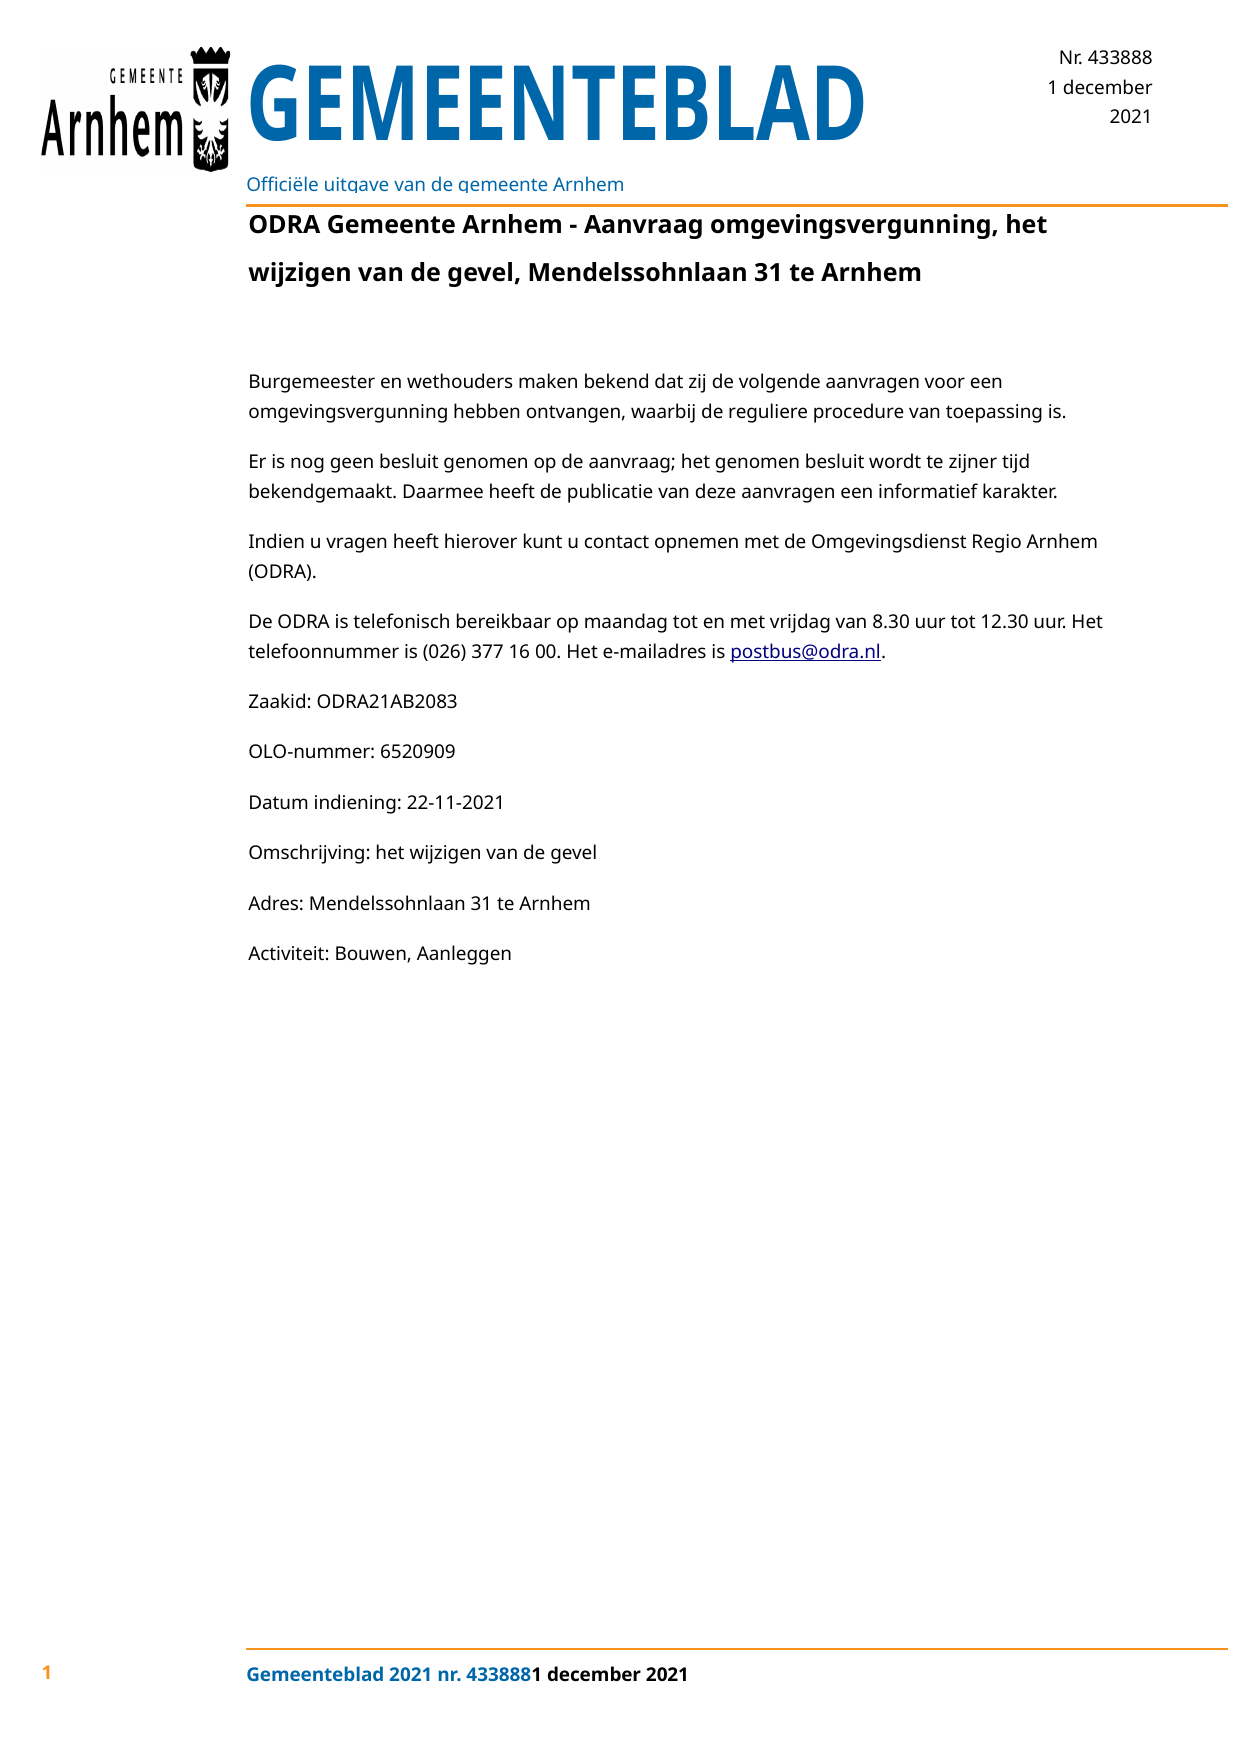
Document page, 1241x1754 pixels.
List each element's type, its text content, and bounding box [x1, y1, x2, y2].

text OLO-nummer: 6520909 [248, 739, 1152, 764]
text De ODRA is telefonisch bereikbaar op maandag tot en met vrijdag van 8.30 uur tot 12.30 uur. Het telefoonnummer is (026) 377 16 00. Het e-mailadres is postbus@odra.nl. [248, 608, 1152, 664]
text Indien u vragen heeft hierover kunt u contact opnemen met de Omgevingsdienst Regio Arnhem (ODRA). [248, 528, 1152, 584]
text Datum indiening: 22-11-2021 [248, 789, 1152, 815]
picture [41, 47, 231, 172]
text ODRA Gemeente Arnhem - Aanvraag omgevingsvergunning, het wijzigen van de gevel, Mendelssohnlaan 31 te Arnhem [248, 207, 1152, 288]
text Activiteit: Bouwen, Aanleggen [248, 940, 1152, 966]
text Burgemeester en wethouders maken bekend dat zij de volgende aanvragen voor een omgevingsvergunning hebben ontvangen, waarbij de reguliere procedure van toepassing is. [248, 368, 1152, 424]
text Er is nog geen besluit genomen op de aanvraag; het genomen besluit wordt te zijner tijd bekendgemaakt. Daarmee heeft de publicatie van deze aanvragen een informatief karakter. [248, 448, 1152, 504]
text Zaakid: ODRA21AB2083 [248, 688, 1152, 714]
text Adres: Mendelssohnlaan 31 te Arnhem [248, 890, 1152, 916]
text Omschrijving: het wijzigen van de gevel [248, 839, 1152, 865]
